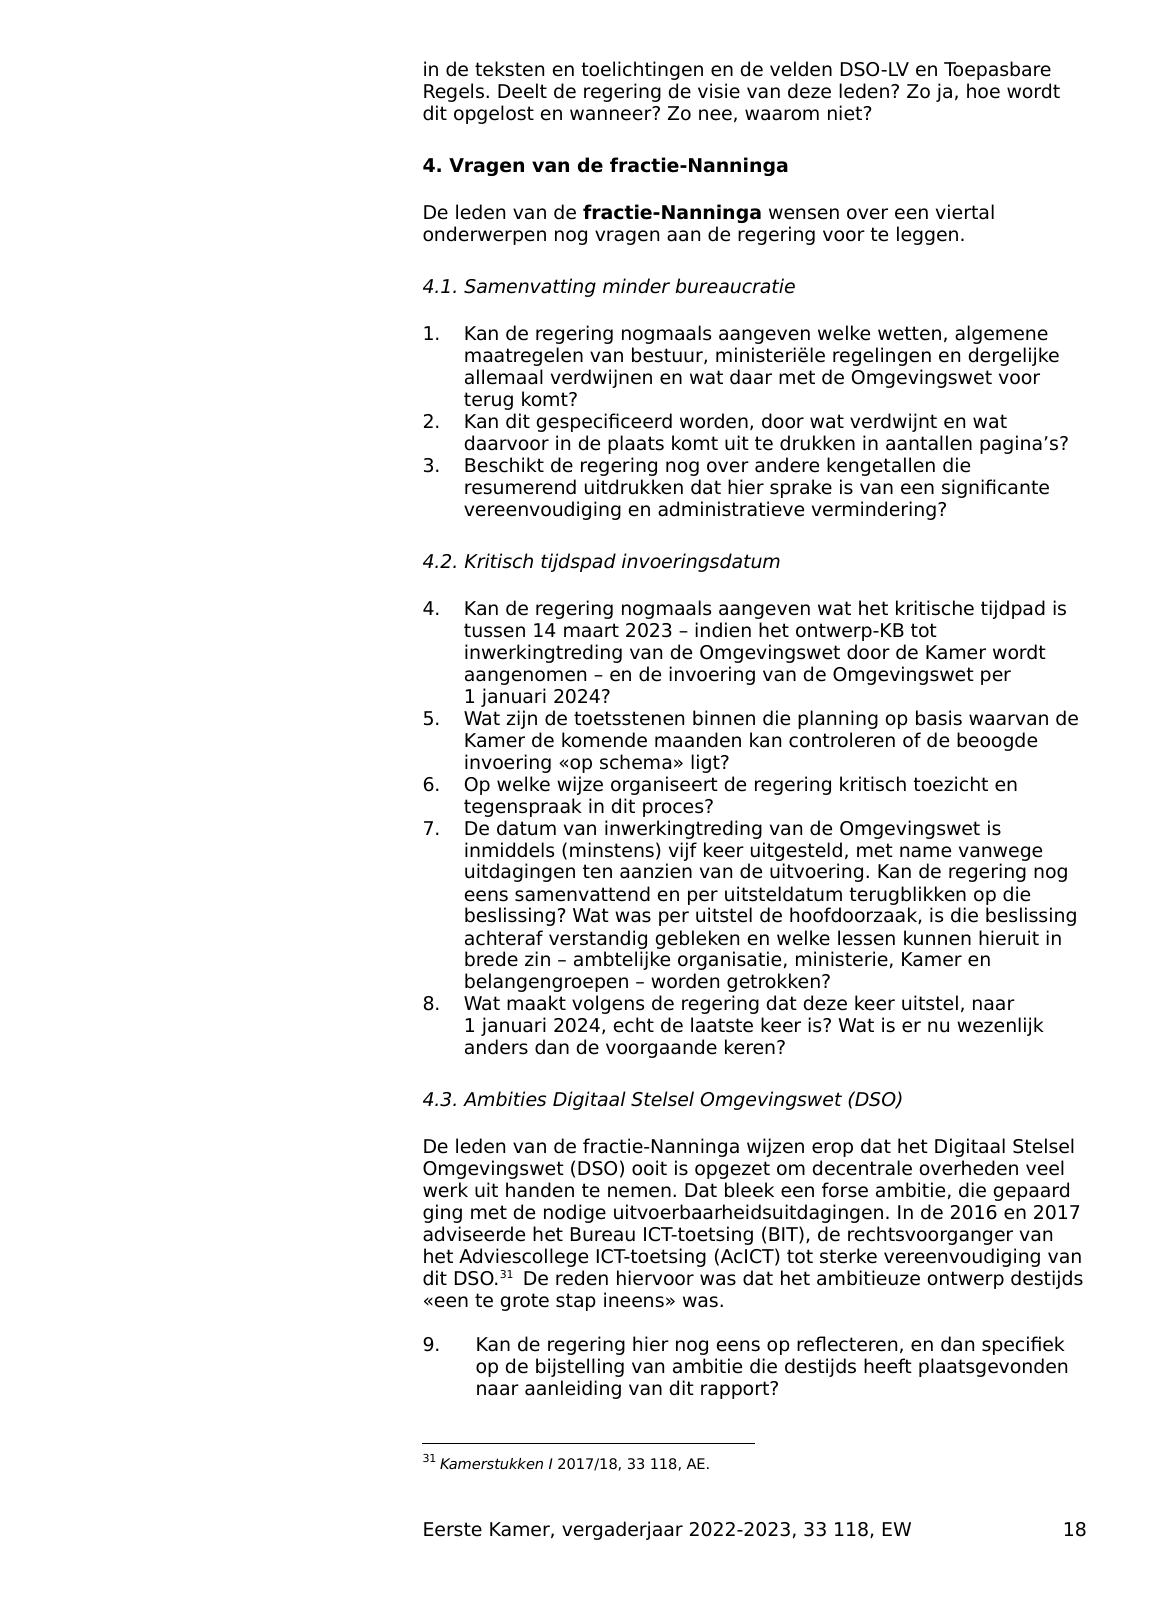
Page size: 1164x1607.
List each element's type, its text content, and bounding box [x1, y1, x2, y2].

text 8. Wat maakt volgens de regering dat deze keer uitstel, naar 1 januari 2024, echt de laatste keer is? Wat is er nu wezenlijk anders dan de voorgaande keren? [422, 993, 1087, 1059]
text in de teksten en toelichtingen en de velden DSO-LV en Toepasbare Regels. Deelt de regering de visie van deze leden? Zo ja, hoe wordt dit opgelost en wanneer? Zo nee, waarom niet? [422, 59, 1087, 125]
subtitle 4.3. Ambities Digitaal Stelsel Omgevingswet (DSO) [422, 1089, 1087, 1111]
subtitle 4.2. Kritisch tijdspad invoeringsdatum [422, 551, 1087, 573]
text 5. Wat zijn de toetsstenen binnen die planning op basis waarvan de Kamer de komende maanden kan controleren of de beoogde invoering «op schema» ligt? [422, 708, 1087, 773]
text 3. Beschikt de regering nog over andere kengetallen die resumerend uitdrukken dat hier sprake is van een significante vereenvoudiging en administratieve vermindering? [422, 455, 1087, 521]
text Kamerstukken I 2017/18, 33 118, AE. [422, 1452, 1087, 1474]
text De leden van de fractie-Nanninga wensen over een viertal onderwerpen nog vragen aan de regering voor te leggen. [422, 202, 1087, 246]
text 7. De datum van inwerkingtreding van de Omgevingswet is inmiddels (minstens) vijf keer uitgesteld, met name vanwege uitdagingen ten aanzien van de uitvoering. Kan de regering nog eens samenvattend en per uitsteldatum terugblikken op die beslissing? Wat was per uitstel de hoofdoorzaak, is die beslissing achteraf verstandig gebleken en welke lessen kunnen hieruit in brede zin – ambtelijke organisatie, ministerie, Kamer en belangengroepen – worden getrokken? [422, 817, 1087, 993]
subtitle 4.1. Samenvatting minder bureaucratie [422, 276, 1087, 298]
text De leden van de fractie-Nanninga wijzen erop dat het Digitaal Stelsel Omgevingswet (DSO) ooit is opgezet om decentrale overheden veel werk uit handen te nemen. Dat bleek een forse ambitie, die gepaard ging met de nodige uitvoerbaarheidsuitdagingen. In de 2016 en 2017 adviseerde het Bureau ICT-toetsing (BIT), de rechtsvoorganger van het Adviescollege ICT-toetsing (AcICT) tot sterke vereenvoudiging van dit DSO. De reden hiervoor was dat het ambitieuze ontwerp destijds «een te grote stap ineens» was. [422, 1136, 1087, 1312]
text 9. Kan de regering hier nog eens op reflecteren, en dan specifiek op de bijstelling van ambitie die destijds heeft plaatsgevonden naar aanleiding van dit rapport? [422, 1334, 1087, 1400]
text 6. Op welke wijze organiseert de regering kritisch toezicht en tegenspraak in dit proces? [422, 773, 1087, 817]
text 2. Kan dit gespecificeerd worden, door wat verdwijnt en wat daarvoor in de plaats komt uit te drukken in aantallen pagina’s? [422, 411, 1087, 455]
text 1. Kan de regering nogmaals aangeven welke wetten, algemene maatregelen van bestuur, ministeriële regelingen en dergelijke allemaal verdwijnen en wat daar met de Omgevingswet voor terug komt? [422, 323, 1087, 411]
subtitle 4. Vragen van de fractie-Nanninga [422, 155, 1087, 177]
text 4. Kan de regering nogmaals aangeven wat het kritische tijdpad is tussen 14 maart 2023 – indien het ontwerp-KB tot inwerkingtreding van de Omgevingswet door de Kamer wordt aangenomen – en de invoering van de Omgevingswet per 1 januari 2024? [422, 598, 1087, 708]
